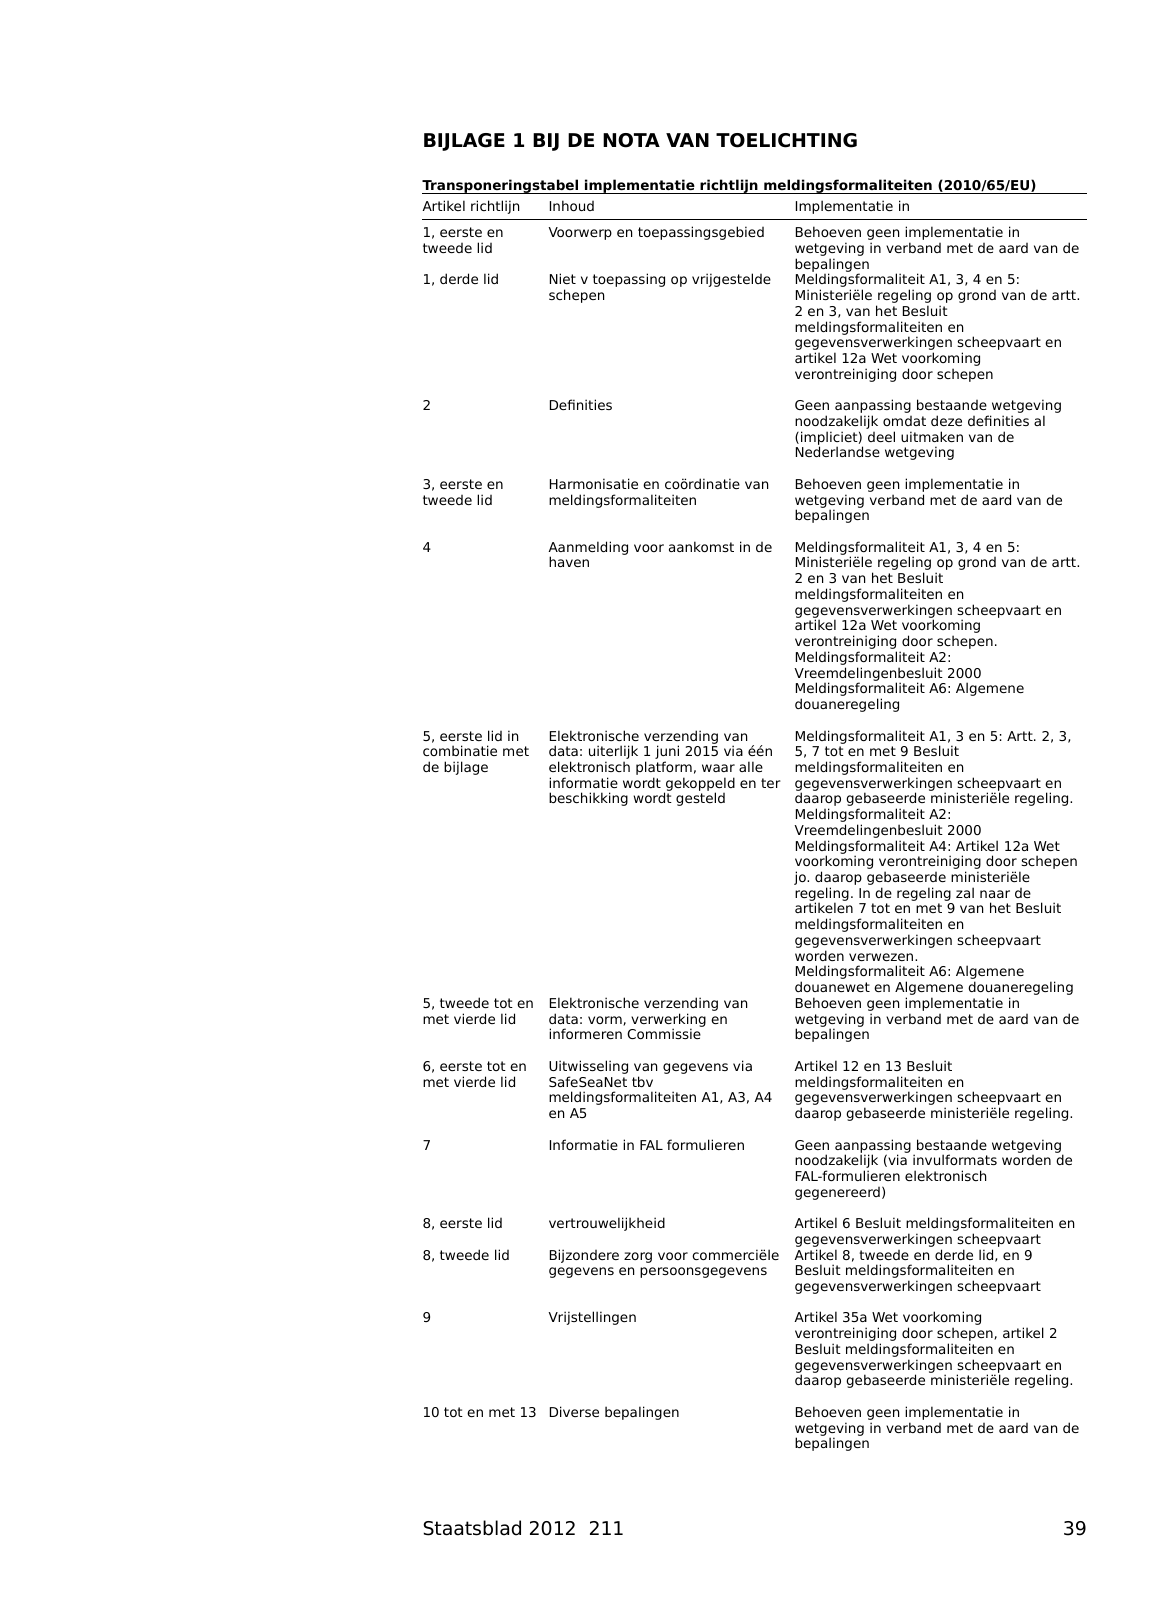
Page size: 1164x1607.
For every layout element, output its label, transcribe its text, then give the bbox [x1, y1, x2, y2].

table_cell [543, 964, 788, 996]
table_cell Behoeven geen implementatie in wetgeving verband met de aard van de bepalingen [789, 477, 1087, 524]
table_cell [543, 1389, 788, 1405]
table_cell Niet v toepassing op vrijgestelde schepen [543, 272, 788, 382]
table_cell vertrouwelijkheid [543, 1216, 788, 1247]
table_cell Meldingsformaliteit A1, 3, 4 en 5: Ministeriële regeling op grond van de artt. 2 en 3, van het Besluit meldingsformaliteiten en gegevensverwerkingen scheepvaart en artikel 12a Wet voorkoming verontreiniging door schepen [789, 272, 1087, 382]
table_cell [543, 461, 788, 477]
table_cell [789, 713, 1087, 728]
table_cell 8, eerste lid [422, 1216, 542, 1247]
table_cell Uitwisseling van gegevens via SafeSeaNet tbv meldingsformaliteiten A1, A3, A4 en A5 [543, 1059, 788, 1122]
table_cell Geen aanpassing bestaande wetgeving noodzakelijk omdat deze definities al (impliciet) deel uitmaken van de Nederlandse wetgeving [789, 398, 1087, 461]
table_cell Meldingsformaliteit A1, 3, 4 en 5: Ministeriële regeling op grond van de artt. 2 en 3 van het Besluit meldingsformaliteiten en gegevensverwerkingen scheepvaart en artikel 12a Wet voorkoming verontreiniging door schepen. [789, 540, 1087, 650]
subtitle BIJLAGE 1 BIJ DE NOTA VAN TOELICHTING [422, 130, 1087, 152]
table_cell Artikel 12 en 13 Besluit meldingsformaliteiten en gegevensverwerkingen scheepvaart en daarop gebaseerde ministeriële regeling. [789, 1059, 1087, 1122]
table_cell 2 [422, 398, 542, 461]
table_cell [543, 713, 788, 728]
table_cell Meldingsformaliteit A6: Algemene douaneregeling [789, 681, 1087, 713]
table_cell Artikel 8, tweede en derde lid, en 9 Besluit meldingsformaliteiten en gegevensverwerkingen scheepvaart [789, 1248, 1087, 1294]
table_cell [422, 964, 542, 996]
table_cell 1, eerste en tweede lid [422, 220, 542, 272]
table_cell [789, 1043, 1087, 1059]
table_cell [789, 1122, 1087, 1137]
table_cell [789, 524, 1087, 539]
table_cell [422, 1295, 542, 1310]
table_cell 4 [422, 540, 542, 650]
table_cell Elektronische verzending van data: vorm, verwerking en informeren Commissie [543, 996, 788, 1043]
table_cell [422, 1122, 542, 1137]
table_cell Behoeven geen implementatie in wetgeving in verband met de aard van de bepalingen [789, 220, 1087, 272]
table_cell 7 [422, 1137, 542, 1200]
table_cell 5, tweede tot en met vierde lid [422, 996, 542, 1043]
table_cell Meldingsformaliteit A2: Vreemdelingenbesluit 2000 [789, 650, 1087, 681]
table_cell Bijzondere zorg voor commerciële gegevens en persoonsgegevens [543, 1248, 788, 1294]
table_cell [422, 839, 542, 964]
table_cell Diverse bepalingen [543, 1405, 788, 1452]
table_cell [789, 461, 1087, 477]
table_cell 3, eerste en tweede lid [422, 477, 542, 524]
table_cell [789, 1452, 1087, 1468]
table_cell [543, 524, 788, 539]
table_cell Aanmelding voor aankomst in de haven [543, 540, 788, 650]
table_cell 6, eerste tot en met vierde lid [422, 1059, 542, 1122]
table_cell [422, 1200, 542, 1216]
table_cell Artikel richtlijn [422, 194, 542, 219]
table_cell [543, 681, 788, 713]
table_cell [543, 839, 788, 964]
table_cell Elektronische verzending van data: uiterlijk 1 juni 2015 via één elektronisch platform, waar alle informatie wordt gekoppeld en ter beschikking wordt gesteld [543, 728, 788, 838]
table_cell Behoeven geen implementatie in wetgeving in verband met de aard van de bepalingen [789, 996, 1087, 1043]
table_header Transponeringstabel implementatie richtlijn meldingsformaliteiten (2010/65/EU) [422, 178, 1087, 193]
table_cell Vrijstellingen [543, 1310, 788, 1389]
table_cell 10 tot en met 13 [422, 1405, 542, 1452]
table_cell [422, 524, 542, 539]
table_cell Harmonisatie en coördinatie van meldingsformaliteiten [543, 477, 788, 524]
table_cell [789, 1295, 1087, 1310]
table_cell Definities [543, 398, 788, 461]
table_cell [543, 1043, 788, 1059]
table_cell [422, 650, 542, 681]
table_cell [422, 382, 542, 398]
table_cell [422, 713, 542, 728]
table_cell Informatie in FAL formulieren [543, 1137, 788, 1200]
table_cell Meldingsformaliteit A4: Artikel 12a Wet voorkoming verontreiniging door schepen jo. daarop gebaseerde ministeriële regeling. In de regeling zal naar de artikelen 7 tot en met 9 van het Besluit meldingsformaliteiten en gegevensverwerkingen scheepvaart worden verwezen. [789, 839, 1087, 964]
table_cell [543, 382, 788, 398]
table_cell Voorwerp en toepassingsgebied [543, 220, 788, 272]
table_cell Geen aanpassing bestaande wetgeving noodzakelijk (via invulformats worden de FAL-formulieren elektronisch gegenereerd) [789, 1137, 1087, 1200]
table_cell [422, 681, 542, 713]
table_cell [543, 1452, 788, 1468]
table_cell [789, 1389, 1087, 1405]
table_cell 5, eerste lid in combinatie met de bijlage [422, 728, 542, 838]
table_cell Artikel 35a Wet voorkoming verontreiniging door schepen, artikel 2 Besluit meldingsformaliteiten en gegevensverwerkingen scheepvaart en daarop gebaseerde ministeriële regeling. [789, 1310, 1087, 1389]
table_cell [422, 461, 542, 477]
table_cell 1, derde lid [422, 272, 542, 382]
table_cell [543, 1295, 788, 1310]
table_cell [422, 1043, 542, 1059]
table_cell [789, 382, 1087, 398]
table_cell Implementatie in [789, 194, 1087, 219]
table_cell Meldingsformaliteit A1, 3 en 5: Artt. 2, 3, 5, 7 tot en met 9 Besluit meldingsformaliteiten en gegevensverwerkingen scheepvaart en daarop gebaseerde ministeriële regeling. Meldingsformaliteit A2: Vreemdelingenbesluit 2000 [789, 728, 1087, 838]
table_cell Behoeven geen implementatie in wetgeving in verband met de aard van de bepalingen [789, 1405, 1087, 1452]
table_cell Inhoud [543, 194, 788, 219]
table_cell [543, 1122, 788, 1137]
table_cell Meldingsformaliteit A6: Algemene douanewet en Algemene douaneregeling [789, 964, 1087, 996]
table_cell [422, 1452, 542, 1468]
table_cell Artikel 6 Besluit meldingsformaliteiten en gegevensverwerkingen scheepvaart [789, 1216, 1087, 1247]
table_cell 9 [422, 1310, 542, 1389]
table_cell [543, 650, 788, 681]
table_cell [789, 1200, 1087, 1216]
table_cell [543, 1200, 788, 1216]
table_cell 8, tweede lid [422, 1248, 542, 1294]
table_cell [422, 1389, 542, 1405]
